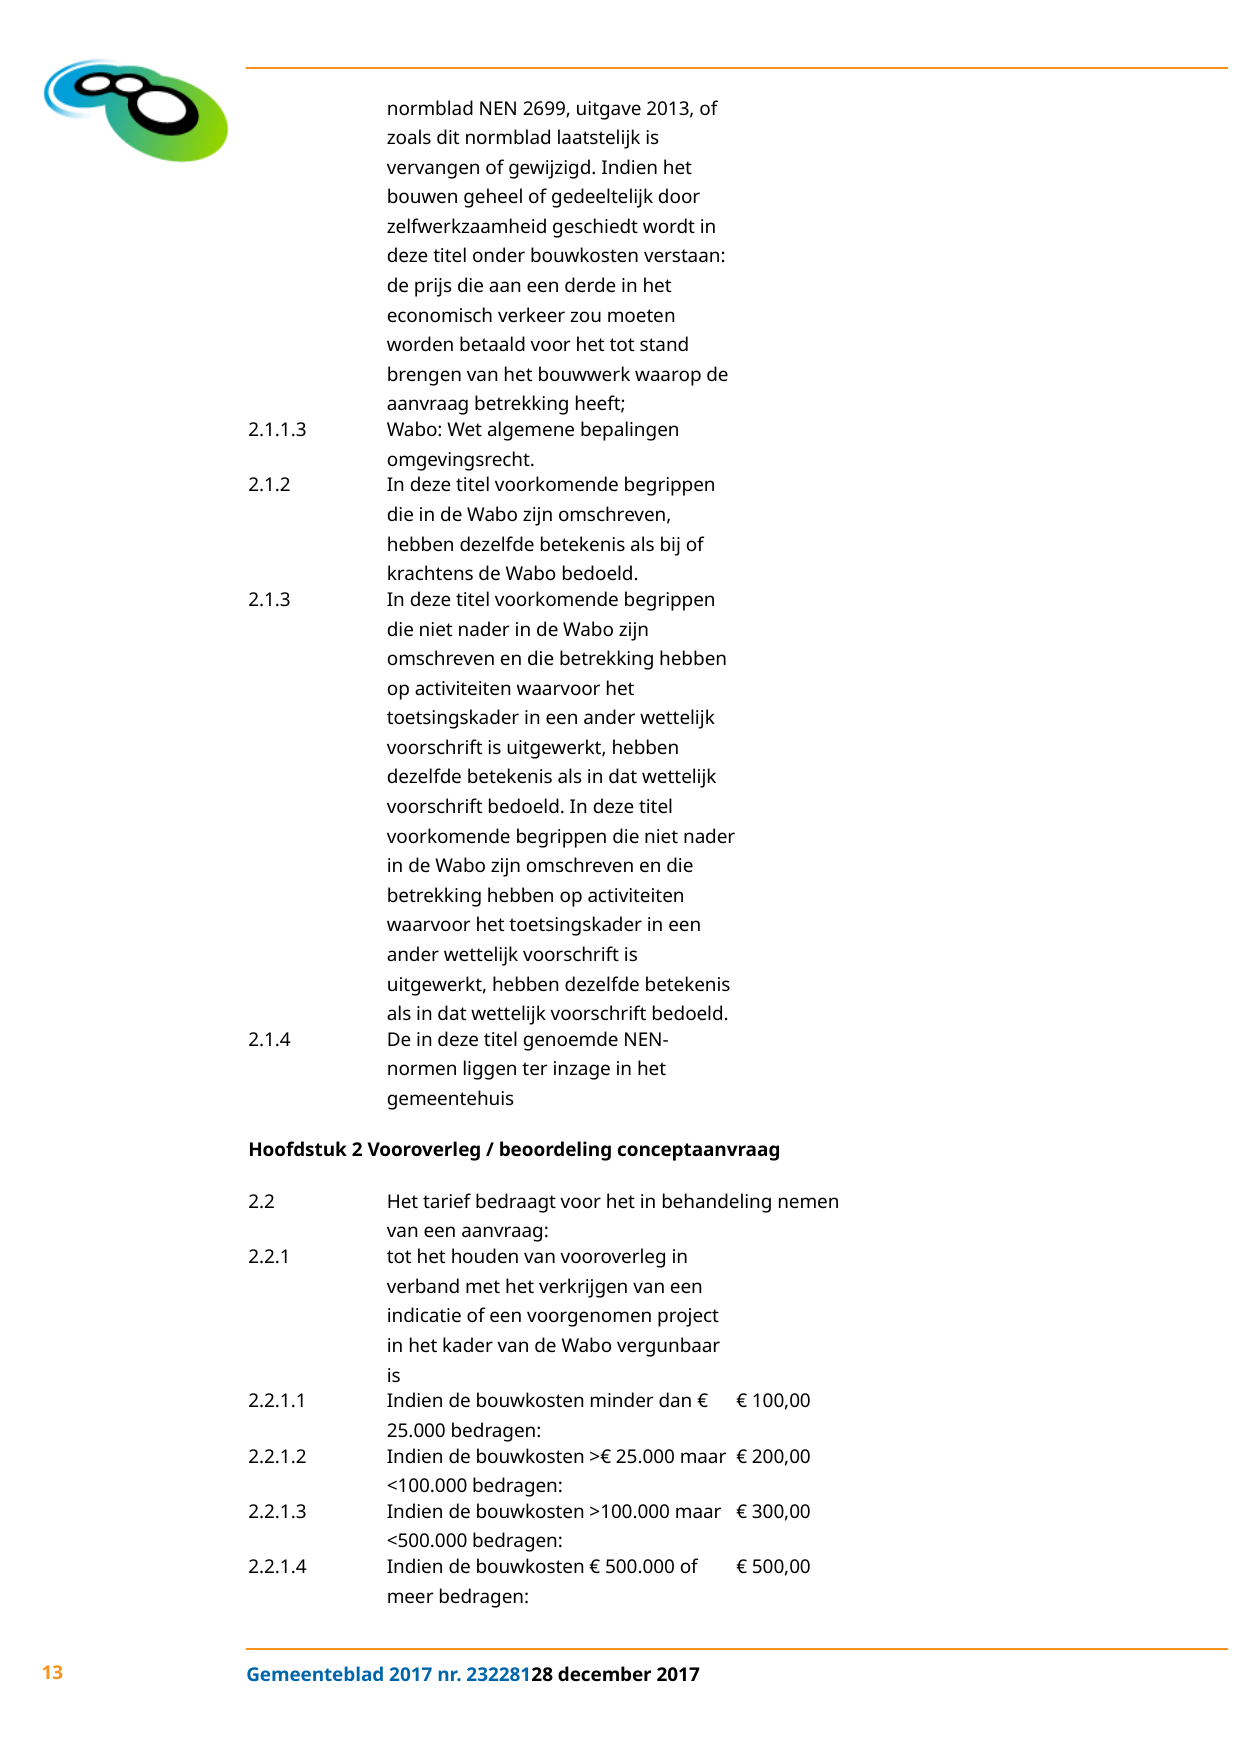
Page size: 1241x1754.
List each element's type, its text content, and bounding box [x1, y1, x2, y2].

table_cell normblad NEN 2699, uitgave 2013, of zoals dit normblad laatstelijk is vervangen of gewijzigd. Indien het bouwen geheel of gedeeltelijk door zelfwerkzaamheid geschiedt wordt in deze titel onder bouwkosten verstaan: de prijs die aan een derde in het economisch verkeer zou moeten worden betaald voor het tot stand brengen van het bouwwerk waarop de aanvraag betrekking heeft; [387, 95, 736, 416]
table_cell [736, 416, 874, 472]
table_cell 2.2.1.2 [248, 1443, 387, 1498]
table_cell 2.1.4 [248, 1026, 387, 1111]
table_cell [1013, 472, 1152, 586]
table_cell [875, 1554, 1013, 1609]
table_cell [1013, 1498, 1152, 1553]
table_cell Het tarief bedraagt voor het in behandeling nemen van een aanvraag: [387, 1188, 874, 1243]
table_cell [875, 1498, 1013, 1553]
table_cell [1013, 1137, 1152, 1162]
table_cell 2.2 [248, 1188, 387, 1243]
table_cell In deze titel voorkomende begrippen die in de Wabo zijn omschreven, hebben dezelfde betekenis als bij of krachtens de Wabo bedoeld. [387, 472, 736, 586]
table_cell Indien de bouwkosten >€ 25.000 maar <100.000 bedragen: [387, 1443, 736, 1498]
table_cell 2.1.3 [248, 586, 387, 1026]
table_cell Indien de bouwkosten minder dan € 25.000 bedragen: [387, 1388, 736, 1443]
table_cell [875, 416, 1013, 472]
table_cell [736, 1244, 874, 1387]
table_cell [875, 95, 1013, 416]
table_cell Hoofdstuk 2 Vooroverleg / beoordeling conceptaanvraag [248, 1137, 874, 1162]
table_cell [875, 1026, 1013, 1111]
table_cell 2.1.1.3 [248, 416, 387, 472]
table_cell [875, 1244, 1013, 1387]
table_cell [1013, 95, 1152, 416]
table_cell tot het houden van vooroverleg in verband met het verkrijgen van een indicatie of een voorgenomen project in het kader van de Wabo vergunbaar is [387, 1244, 736, 1387]
table_cell [1013, 416, 1152, 472]
table_cell [1013, 1554, 1152, 1609]
table_cell € 500,00 [736, 1554, 874, 1609]
table_cell [875, 1137, 1013, 1162]
table_cell [248, 1163, 874, 1188]
table_cell [736, 95, 874, 416]
table_cell [1013, 586, 1152, 1026]
table_cell Indien de bouwkosten € 500.000 of meer bedragen: [387, 1554, 736, 1609]
table_cell [875, 472, 1013, 586]
table_cell [875, 1443, 1013, 1498]
table_cell [248, 95, 387, 416]
table_cell 2.1.2 [248, 472, 387, 586]
table_cell € 100,00 [736, 1388, 874, 1443]
table_cell [248, 1111, 874, 1137]
table_cell [1013, 1111, 1152, 1137]
table_cell [1013, 1163, 1152, 1188]
table_cell Wabo: Wet algemene bepalingen omgevingsrecht. [387, 416, 736, 472]
table_cell [1013, 1188, 1152, 1243]
picture [41, 47, 231, 172]
table_cell In deze titel voorkomende begrippen die niet nader in de Wabo zijn omschreven en die betrekking hebben op activiteiten waarvoor het toetsingskader in een ander wettelijk voorschrift is uitgewerkt, hebben dezelfde betekenis als in dat wettelijk voorschrift bedoeld. In deze titel voorkomende begrippen die niet nader in de Wabo zijn omschreven en die betrekking hebben op activiteiten waarvoor het toetsingskader in een ander wettelijk voorschrift is uitgewerkt, hebben dezelfde betekenis als in dat wettelijk voorschrift bedoeld. [387, 586, 736, 1026]
table_cell [1013, 1026, 1152, 1111]
table_cell [736, 1026, 874, 1111]
table_cell 2.2.1.4 [248, 1554, 387, 1609]
table_cell [736, 472, 874, 586]
table_cell [875, 1111, 1013, 1137]
table_cell Indien de bouwkosten >100.000 maar <500.000 bedragen: [387, 1498, 736, 1553]
table_cell 2.2.1.3 [248, 1498, 387, 1553]
table_cell [875, 1188, 1013, 1243]
table_cell [1013, 1388, 1152, 1443]
table_cell € 300,00 [736, 1498, 874, 1553]
table_cell [1013, 1244, 1152, 1387]
table_cell [875, 586, 1013, 1026]
table_cell 2.2.1.1 [248, 1388, 387, 1443]
table_cell [736, 586, 874, 1026]
table_cell De in deze titel genoemde NEN-normen liggen ter inzage in het gemeentehuis [387, 1026, 736, 1111]
table_cell € 200,00 [736, 1443, 874, 1498]
table_cell [875, 1163, 1013, 1188]
table_cell [875, 1388, 1013, 1443]
table_cell [1013, 1443, 1152, 1498]
table_cell 2.2.1 [248, 1244, 387, 1387]
